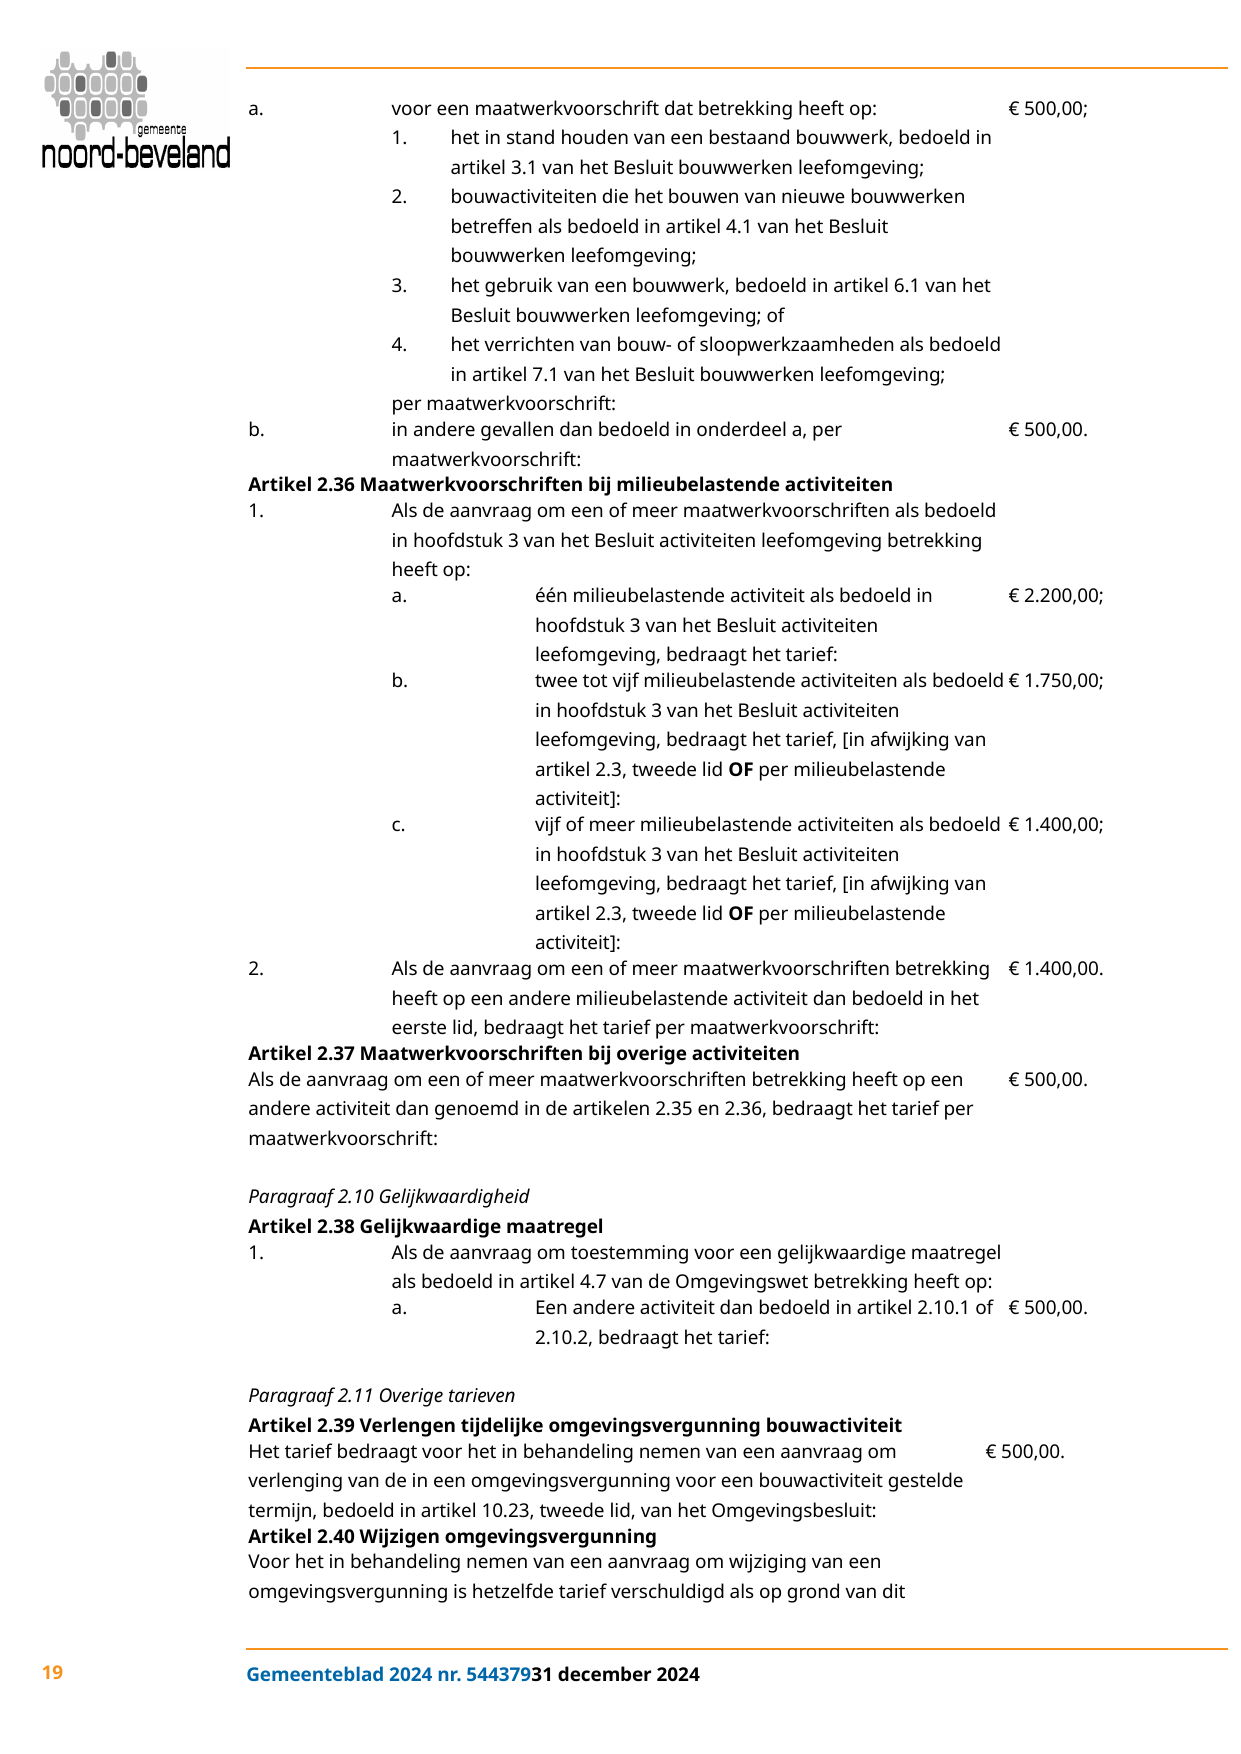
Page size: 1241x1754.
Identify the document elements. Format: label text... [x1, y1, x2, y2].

table_cell € 2.200,00; [1008, 582, 1152, 667]
table_cell b. [248, 416, 391, 472]
table_cell a. [391, 582, 535, 667]
table_cell € 1.750,00; [1008, 667, 1152, 811]
table_header Artikel 2.39 Verlengen tijdelijke omgevingsvergunning bouwactiviteit [248, 1412, 985, 1438]
table_cell 1. [248, 498, 391, 582]
table_cell Als de aanvraag om een of meer maatwerkvoorschriften betrekking heeft op een andere activiteit dan genoemd in de artikelen 2.35 en 2.36, bedraagt het tarief per maatwerkvoorschrift: [248, 1066, 1008, 1151]
table_cell Het tarief bedraagt voor het in behandeling nemen van een aanvraag om verlenging van de in een omgevingsvergunning voor een bouwactiviteit gestelde termijn, bedoeld in artikel 10.23, tweede lid, van het Omgevingsbesluit: [248, 1438, 985, 1523]
text Paragraaf 2.10 Gelijkwaardigheid [248, 1184, 1152, 1209]
table_cell Als de aanvraag om een of meer maatwerkvoorschriften betrekking heeft op een andere milieubelastende activiteit dan bedoeld in het eerste lid, bedraagt het tarief per maatwerkvoorschrift: [391, 955, 1008, 1040]
table_cell € 500,00. [1008, 1294, 1152, 1350]
table_cell a. [391, 1294, 535, 1350]
table_cell [248, 667, 391, 811]
table_cell [248, 1294, 391, 1350]
table_cell € 500,00. [1008, 416, 1152, 472]
table_cell [248, 582, 391, 667]
table_cell twee tot vijf milieubelastende activiteiten als bedoeld in hoofdstuk 3 van het Besluit activiteiten leefomgeving, bedraagt het tarief, [in afwijking van artikel 2.3, tweede lid OF per milieubelastende activiteit]: [535, 667, 1008, 811]
table_cell [985, 1523, 1152, 1548]
table_cell vijf of meer milieubelastende activiteiten als bedoeld in hoofdstuk 3 van het Besluit activiteiten leefomgeving, bedraagt het tarief, [in afwijking van artikel 2.3, tweede lid OF per milieubelastende activiteit]: [535, 811, 1008, 955]
table_cell € 1.400,00; [1008, 811, 1152, 955]
table_cell [1008, 1040, 1152, 1066]
table_cell één milieubelastende activiteit als bedoeld in hoofdstuk 3 van het Besluit activiteiten leefomgeving, bedraagt het tarief: [535, 582, 1008, 667]
table_cell Voor het in behandeling nemen van een aanvraag om wijziging van een omgevingsvergunning is hetzelfde tarief verschuldigd als op grond van dit [248, 1549, 985, 1604]
table_cell Als de aanvraag om een of meer maatwerkvoorschriften als bedoeld in hoofdstuk 3 van het Besluit activiteiten leefomgeving betrekking heeft op: [391, 498, 1008, 582]
table_cell a. [248, 95, 391, 416]
table_header [1008, 1213, 1152, 1239]
table_cell [1008, 1239, 1152, 1294]
table_cell € 500,00. [985, 1438, 1152, 1523]
table_header Artikel 2.38 Gelijkwaardige maatregel [248, 1213, 1008, 1239]
table_header [985, 1412, 1152, 1438]
table_cell Een andere activiteit dan bedoeld in artikel 2.10.1 of 2.10.2, bedraagt het tarief: [535, 1294, 1008, 1350]
table_cell Artikel 2.40 Wijzigen omgevingsvergunning [248, 1523, 985, 1548]
table_cell Artikel 2.36 Maatwerkvoorschriften bij milieubelastende activiteiten [248, 472, 1008, 497]
table_cell € 500,00; [1008, 95, 1152, 416]
picture [41, 47, 231, 172]
table_cell in andere gevallen dan bedoeld in onderdeel a, per maatwerkvoorschrift: [391, 416, 1008, 472]
table_cell € 500,00. [1008, 1066, 1152, 1151]
table_cell [248, 811, 391, 955]
table_cell [985, 1549, 1152, 1604]
table_cell c. [391, 811, 535, 955]
table_cell € 1.400,00. [1008, 955, 1152, 1040]
table_cell [1008, 498, 1152, 582]
text Paragraaf 2.11 Overige tarieven [248, 1382, 1152, 1408]
table_cell Artikel 2.37 Maatwerkvoorschriften bij overige activiteiten [248, 1040, 1008, 1066]
table_cell 2. [248, 955, 391, 1040]
table_cell Als de aanvraag om toestemming voor een gelijkwaardige maatregel als bedoeld in artikel 4.7 van de Omgevingswet betrekking heeft op: [391, 1239, 1008, 1294]
table_cell 1. [248, 1239, 391, 1294]
table_cell b. [391, 667, 535, 811]
table_cell voor een maatwerkvoorschrift dat betrekking heeft op: het in stand houden van een bestaand bouwwerk, bedoeld in artikel 3.1 van het Besluit bouwwerken leefomgeving; bouwactiviteiten die het bouwen van nieuwe bouwwerken betreffen als bedoeld in artikel 4.1 van het Besluit bouwwerken leefomgeving; het gebruik van een bouwwerk, bedoeld in artikel 6.1 van het Besluit bouwwerken leefomgeving; of het verrichten van bouw- of sloopwerkzaamheden als bedoeld in artikel 7.1 van het Besluit bouwwerken leefomgeving; per maatwerkvoorschrift: [391, 95, 1008, 416]
table_cell [1008, 472, 1152, 497]
